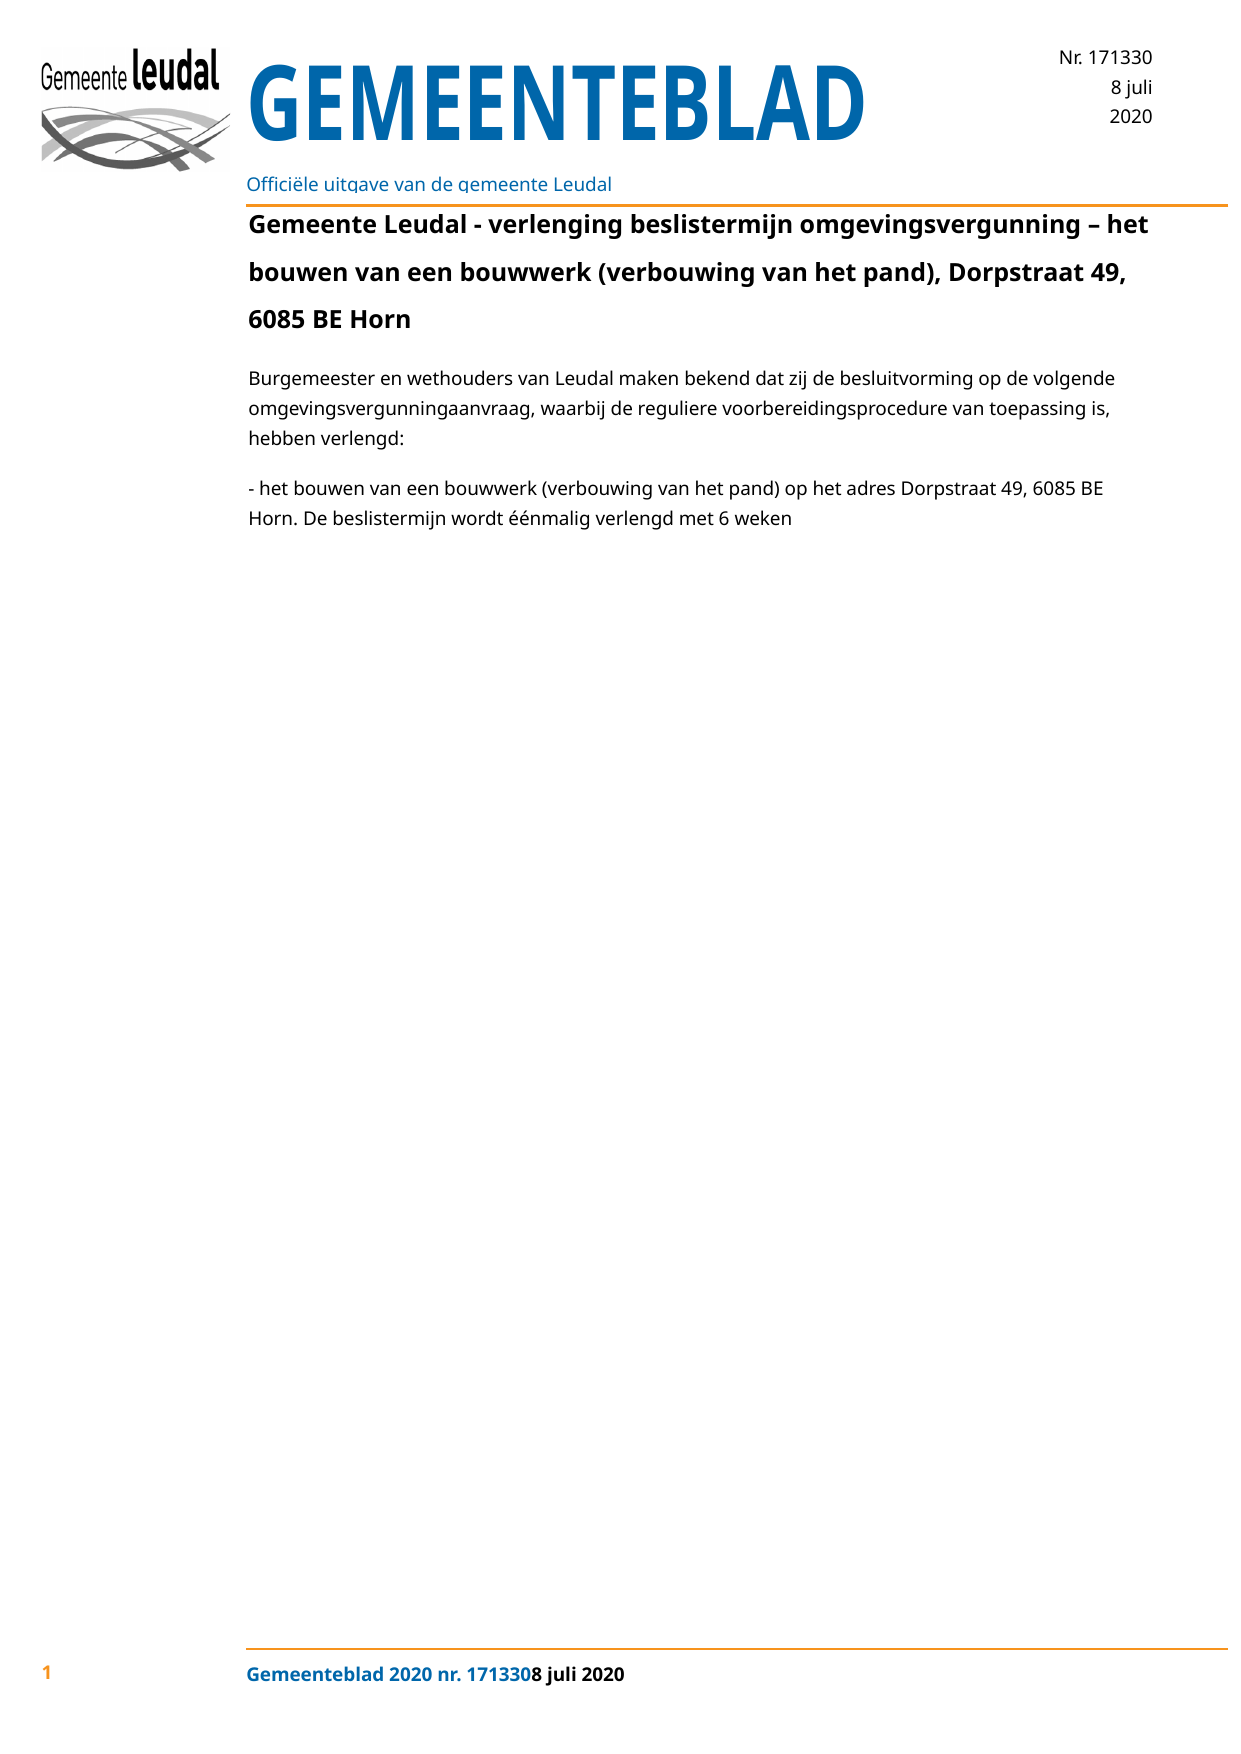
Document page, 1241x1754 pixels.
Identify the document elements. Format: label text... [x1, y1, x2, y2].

text - het bouwen van een bouwwerk (verbouwing van het pand) op het adres Dorpstraat 49, 6085 BE Horn. De beslistermijn wordt éénmalig verlengd met 6 weken [248, 475, 1152, 530]
picture [41, 47, 231, 172]
text Gemeente Leudal - verlenging beslistermijn omgevingsvergunning – het bouwen van een bouwwerk (verbouwing van het pand), Dorpstraat 49, 6085 BE Horn [248, 207, 1152, 336]
text Burgemeester en wethouders van Leudal maken bekend dat zij de besluitvorming op de volgende omgevingsvergunningaanvraag, waarbij de reguliere voorbereidingsprocedure van toepassing is, hebben verlengd: [248, 366, 1152, 450]
